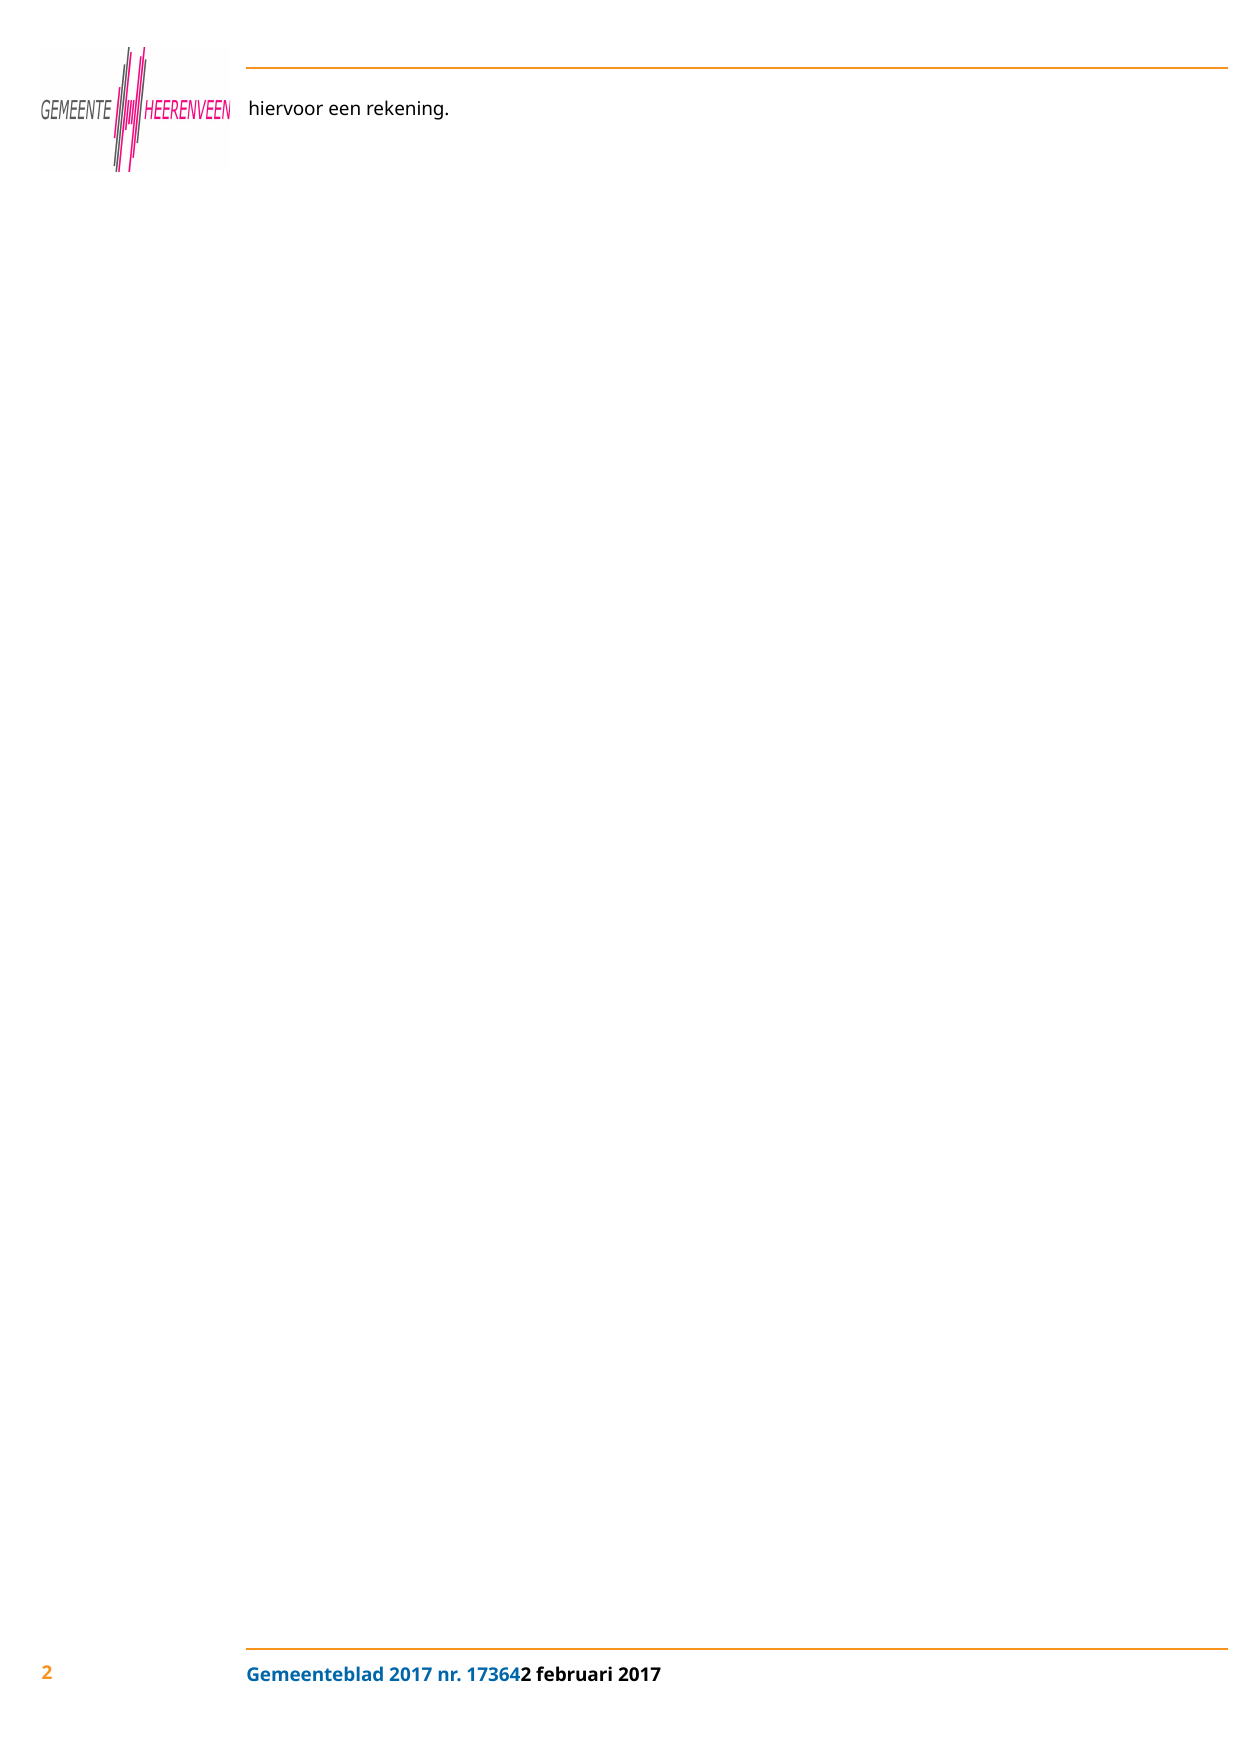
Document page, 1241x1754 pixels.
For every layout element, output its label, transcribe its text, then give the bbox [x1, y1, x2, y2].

picture [41, 47, 231, 172]
text hiervoor een rekening. [248, 95, 1152, 121]
